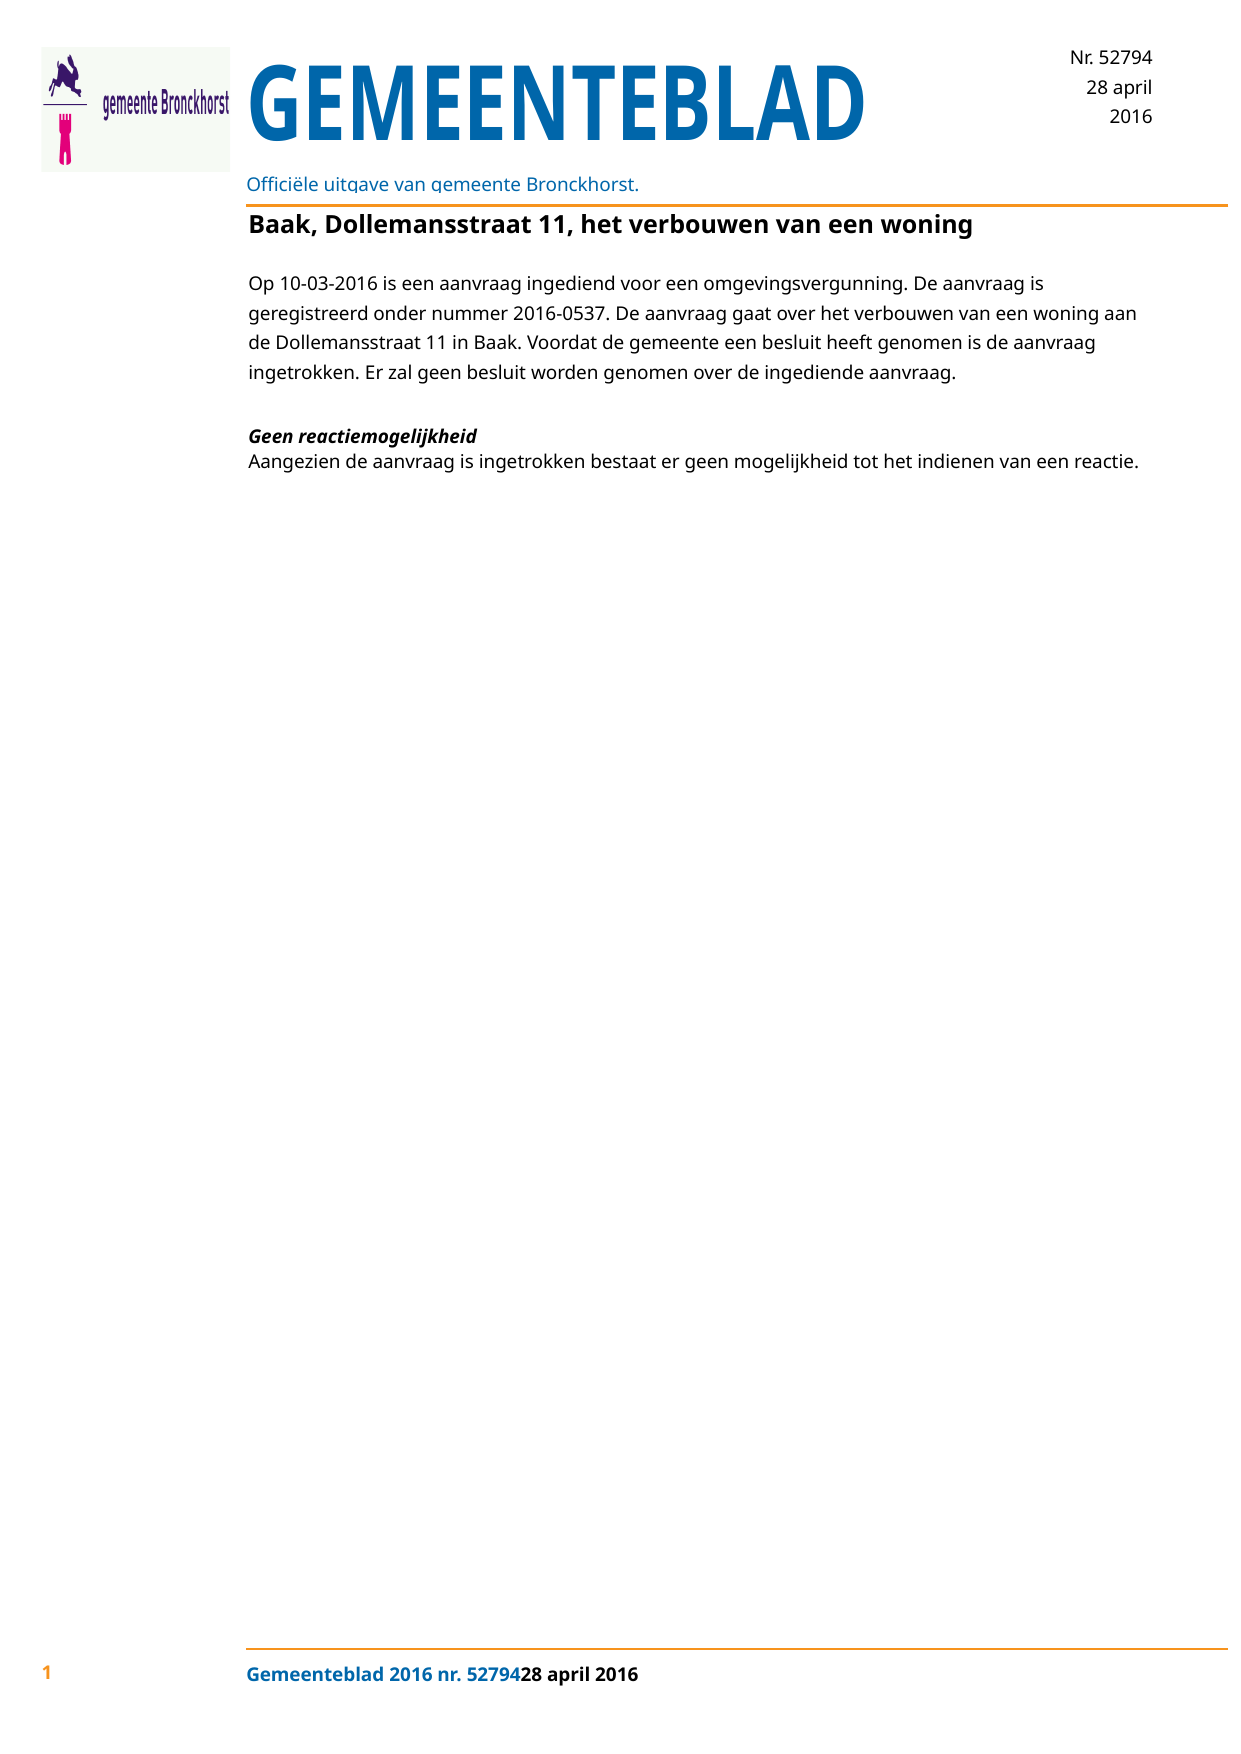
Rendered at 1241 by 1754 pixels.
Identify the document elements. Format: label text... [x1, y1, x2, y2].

text Op 10-03-2016 is een aanvraag ingediend voor een omgevingsvergunning. De aanvraag is geregistreerd onder nummer 2016-0537. De aanvraag gaat over het verbouwen van een woning aan de Dollemansstraat 11 in Baak. Voordat de gemeente een besluit heeft genomen is de aanvraag ingetrokken. Er zal geen besluit worden genomen over de ingediende aanvraag. [248, 270, 1152, 385]
text Geen reactiemogelijkheid [248, 423, 1152, 449]
text Aangezien de aanvraag is ingetrokken bestaat er geen mogelijkheid tot het indienen van een reactie. [248, 449, 1152, 474]
text Baak, Dollemansstraat 11, het verbouwen van een woning [248, 207, 1152, 241]
picture [41, 47, 231, 172]
